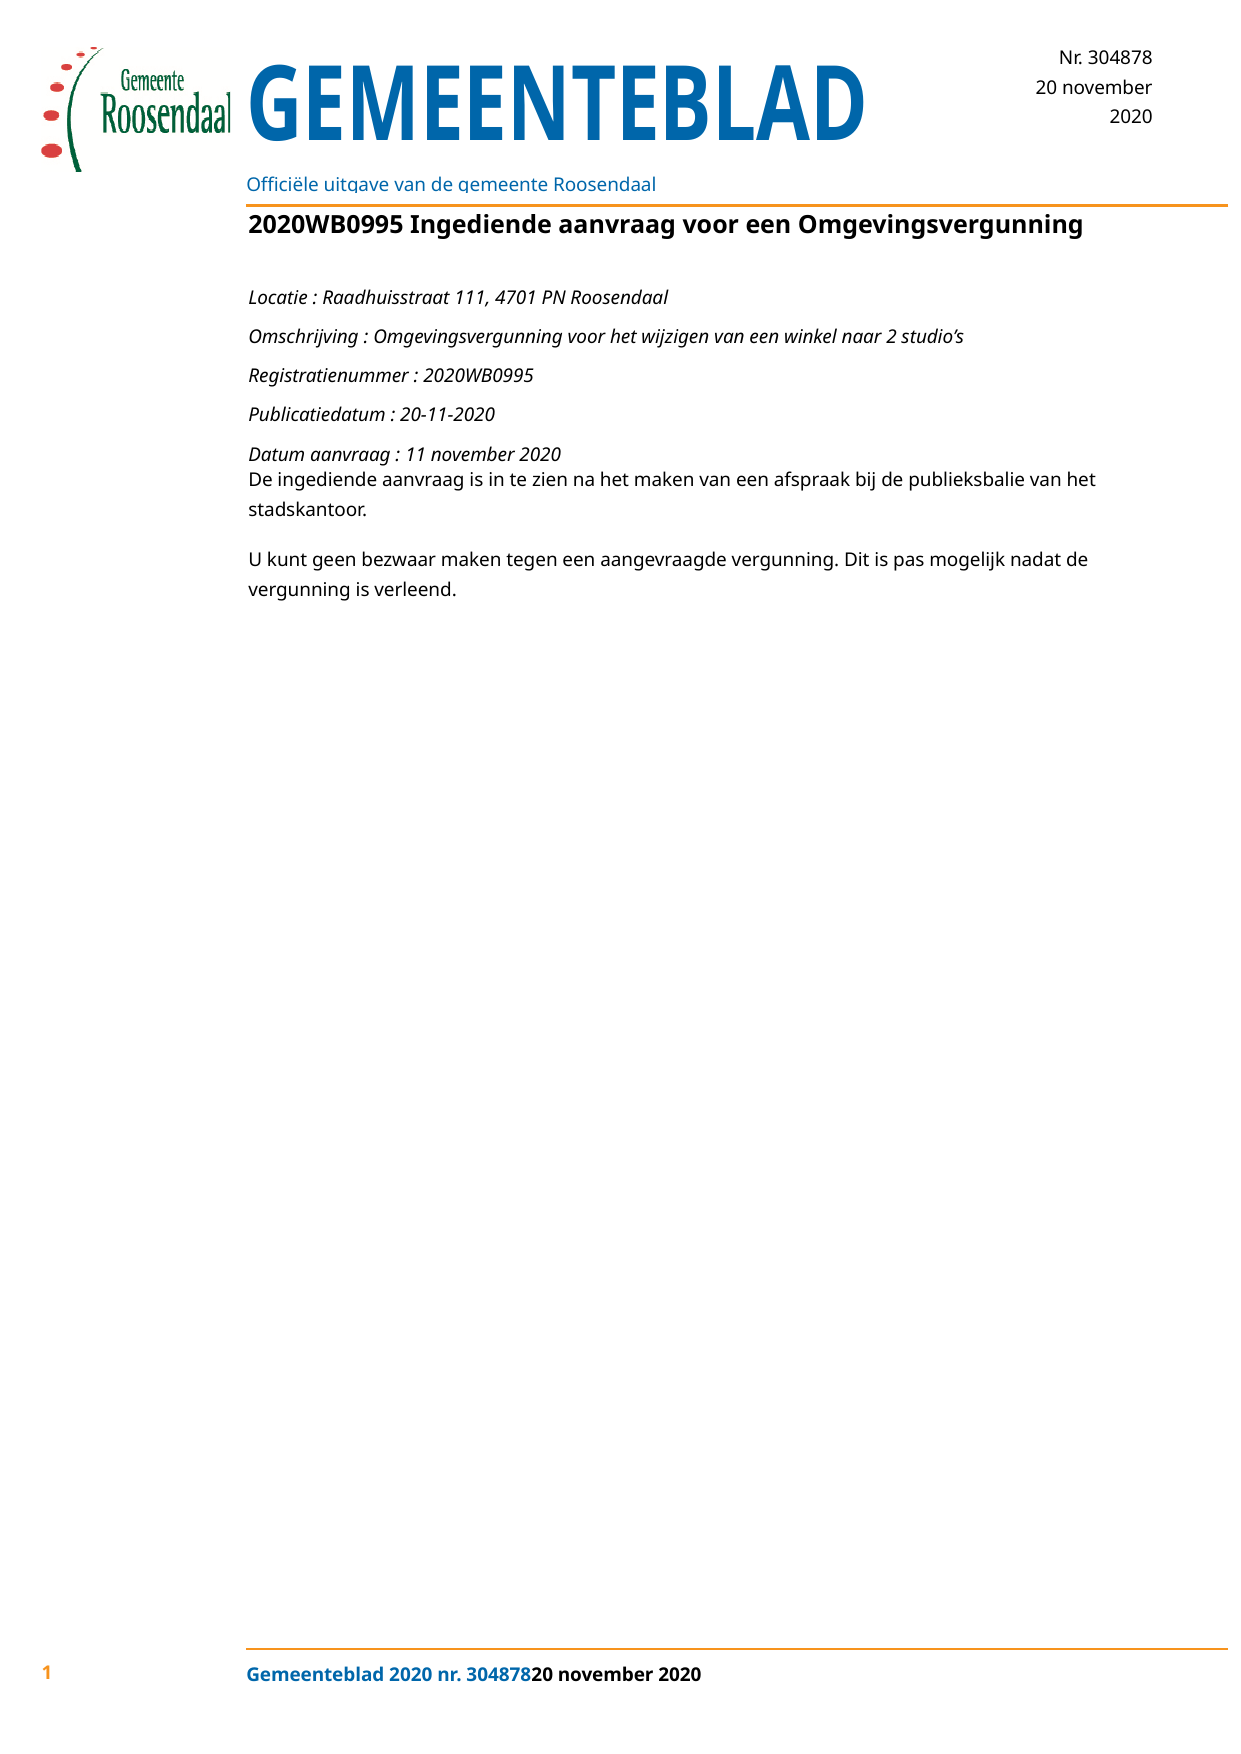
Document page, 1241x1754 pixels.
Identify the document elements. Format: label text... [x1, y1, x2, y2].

text Datum aanvraag : 11 november 2020 [248, 441, 1152, 467]
picture [41, 47, 231, 172]
text Registratienummer : 2020WB0995 [248, 362, 1152, 388]
text Publicatiedatum : 20-11-2020 [248, 402, 1152, 427]
text De ingediende aanvraag is in te zien na het maken van een afspraak bij de publieksbalie van het stadskantoor. [248, 467, 1152, 522]
text U kunt geen bezwaar maken tegen een aangevraagde vergunning. Dit is pas mogelijk nadat de vergunning is verleend. [248, 547, 1152, 602]
text Locatie : Raadhuisstraat 111, 4701 PN Roosendaal [248, 284, 1152, 309]
text 2020WB0995 Ingediende aanvraag voor een Omgevingsvergunning [248, 207, 1152, 241]
text Omschrijving : Omgevingsvergunning voor het wijzigen van een winkel naar 2 studio’s [248, 323, 1152, 349]
